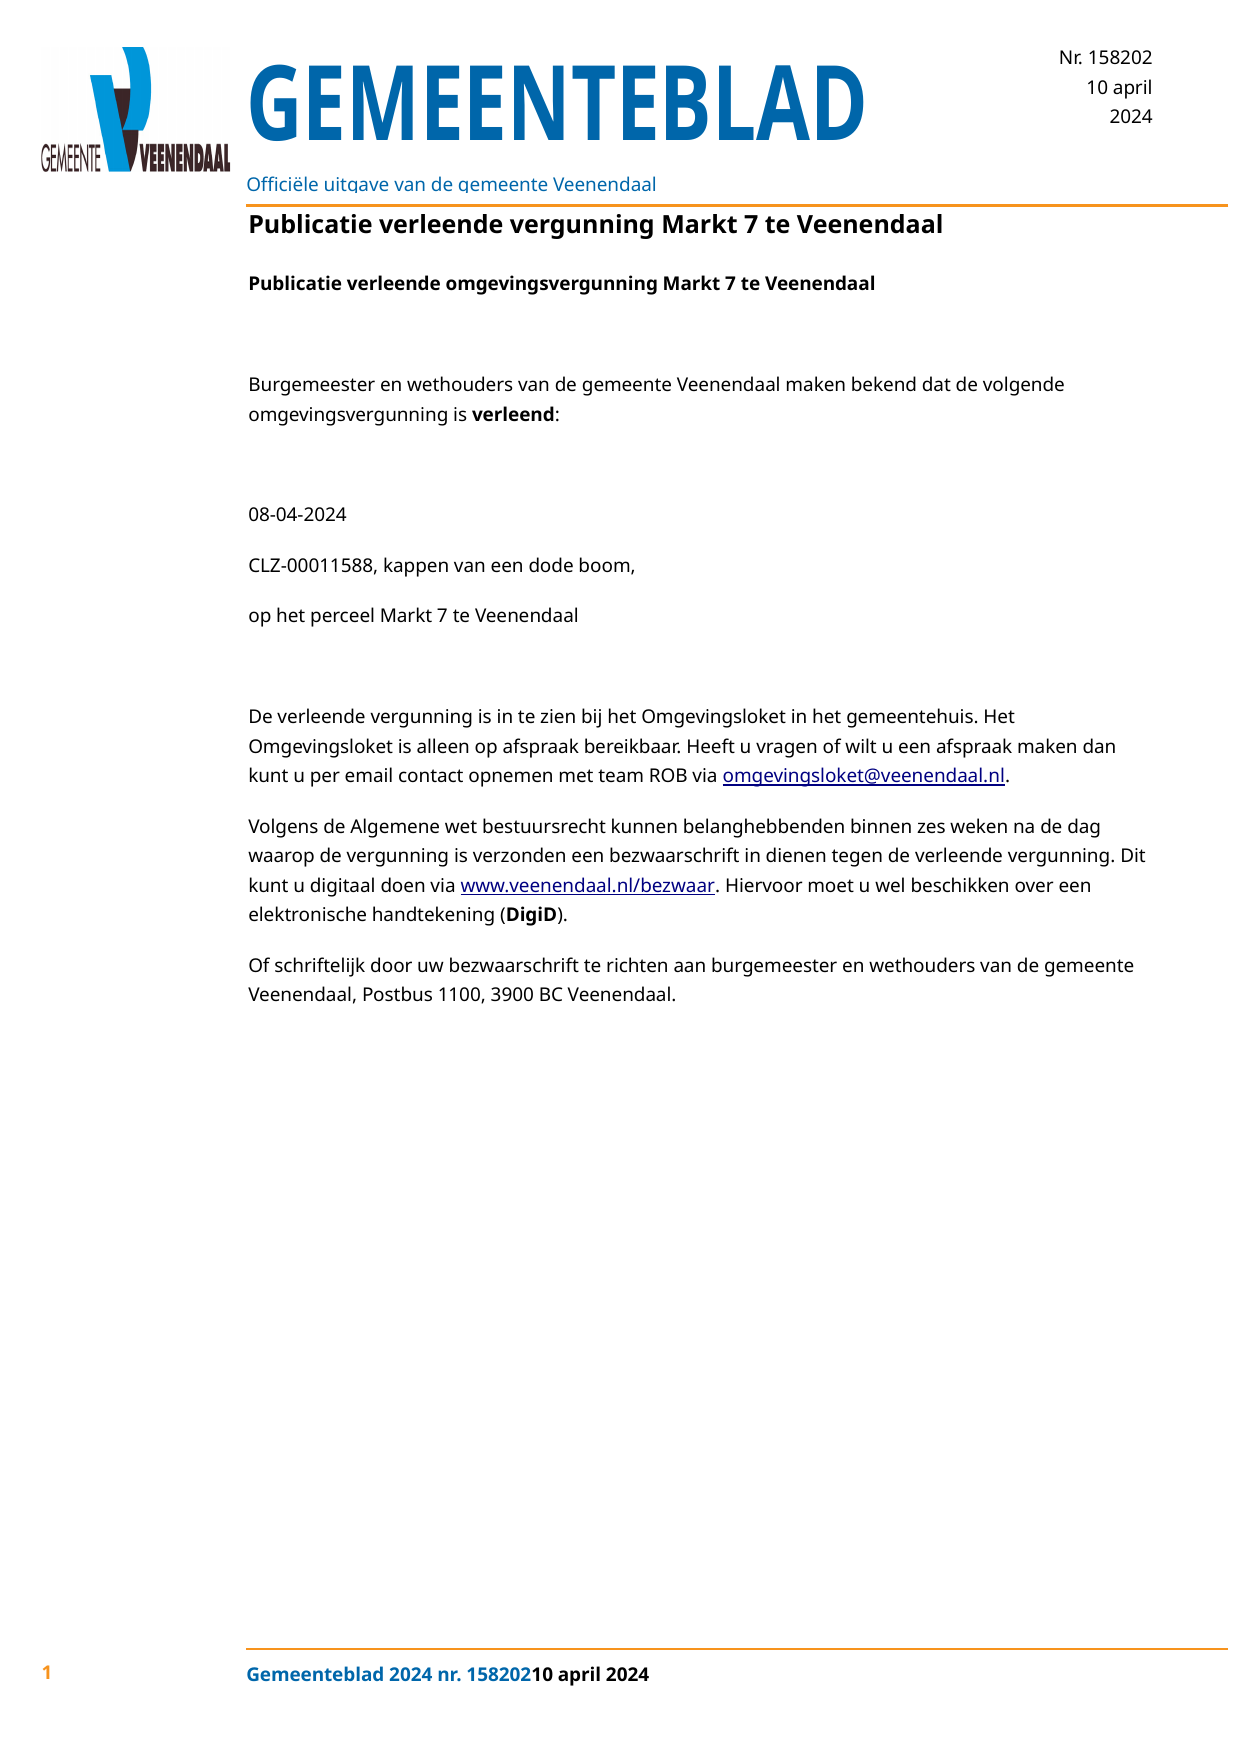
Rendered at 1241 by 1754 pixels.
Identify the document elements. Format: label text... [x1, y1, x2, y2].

text Of schriftelijk door uw bezwaarschrift te richten aan burgemeester en wethouders van de gemeente Veenendaal, Postbus 1100, 3900 BC Veenendaal. [248, 952, 1152, 1007]
text op het perceel Markt 7 te Veenendaal [248, 602, 1152, 628]
text CLZ-00011588, kappen van een dode boom, [248, 552, 1152, 578]
text Volgens de Algemene wet bestuursrecht kunnen belanghebbenden binnen zes weken na de dag waarop de vergunning is verzonden een bezwaarschrift in dienen tegen de verleende vergunning. Dit kunt u digitaal doen via www.veenendaal.nl/bezwaar. Hiervoor moet u wel beschikken over een elektronische handtekening (DigiD). [248, 813, 1152, 927]
text Publicatie verleende omgevingsvergunning Markt 7 te Veenendaal [248, 270, 1152, 296]
picture [41, 47, 130, 172]
text 08-04-2024 [248, 502, 1152, 527]
picture [123, 47, 231, 172]
text Publicatie verleende vergunning Markt 7 te Veenendaal [248, 207, 1152, 241]
text Burgemeester en wethouders van de gemeente Veenendaal maken bekend dat de volgende omgevingsvergunning is verleend: [248, 371, 1152, 426]
text De verleende vergunning is in te zien bij het Omgevingsloket in het gemeentehuis. Het Omgevingsloket is alleen op afspraak bereikbaar. Heeft u vragen of wilt u een afspraak maken dan kunt u per email contact opnemen met team ROB via omgevingsloket@veenendaal.nl. [248, 703, 1152, 788]
